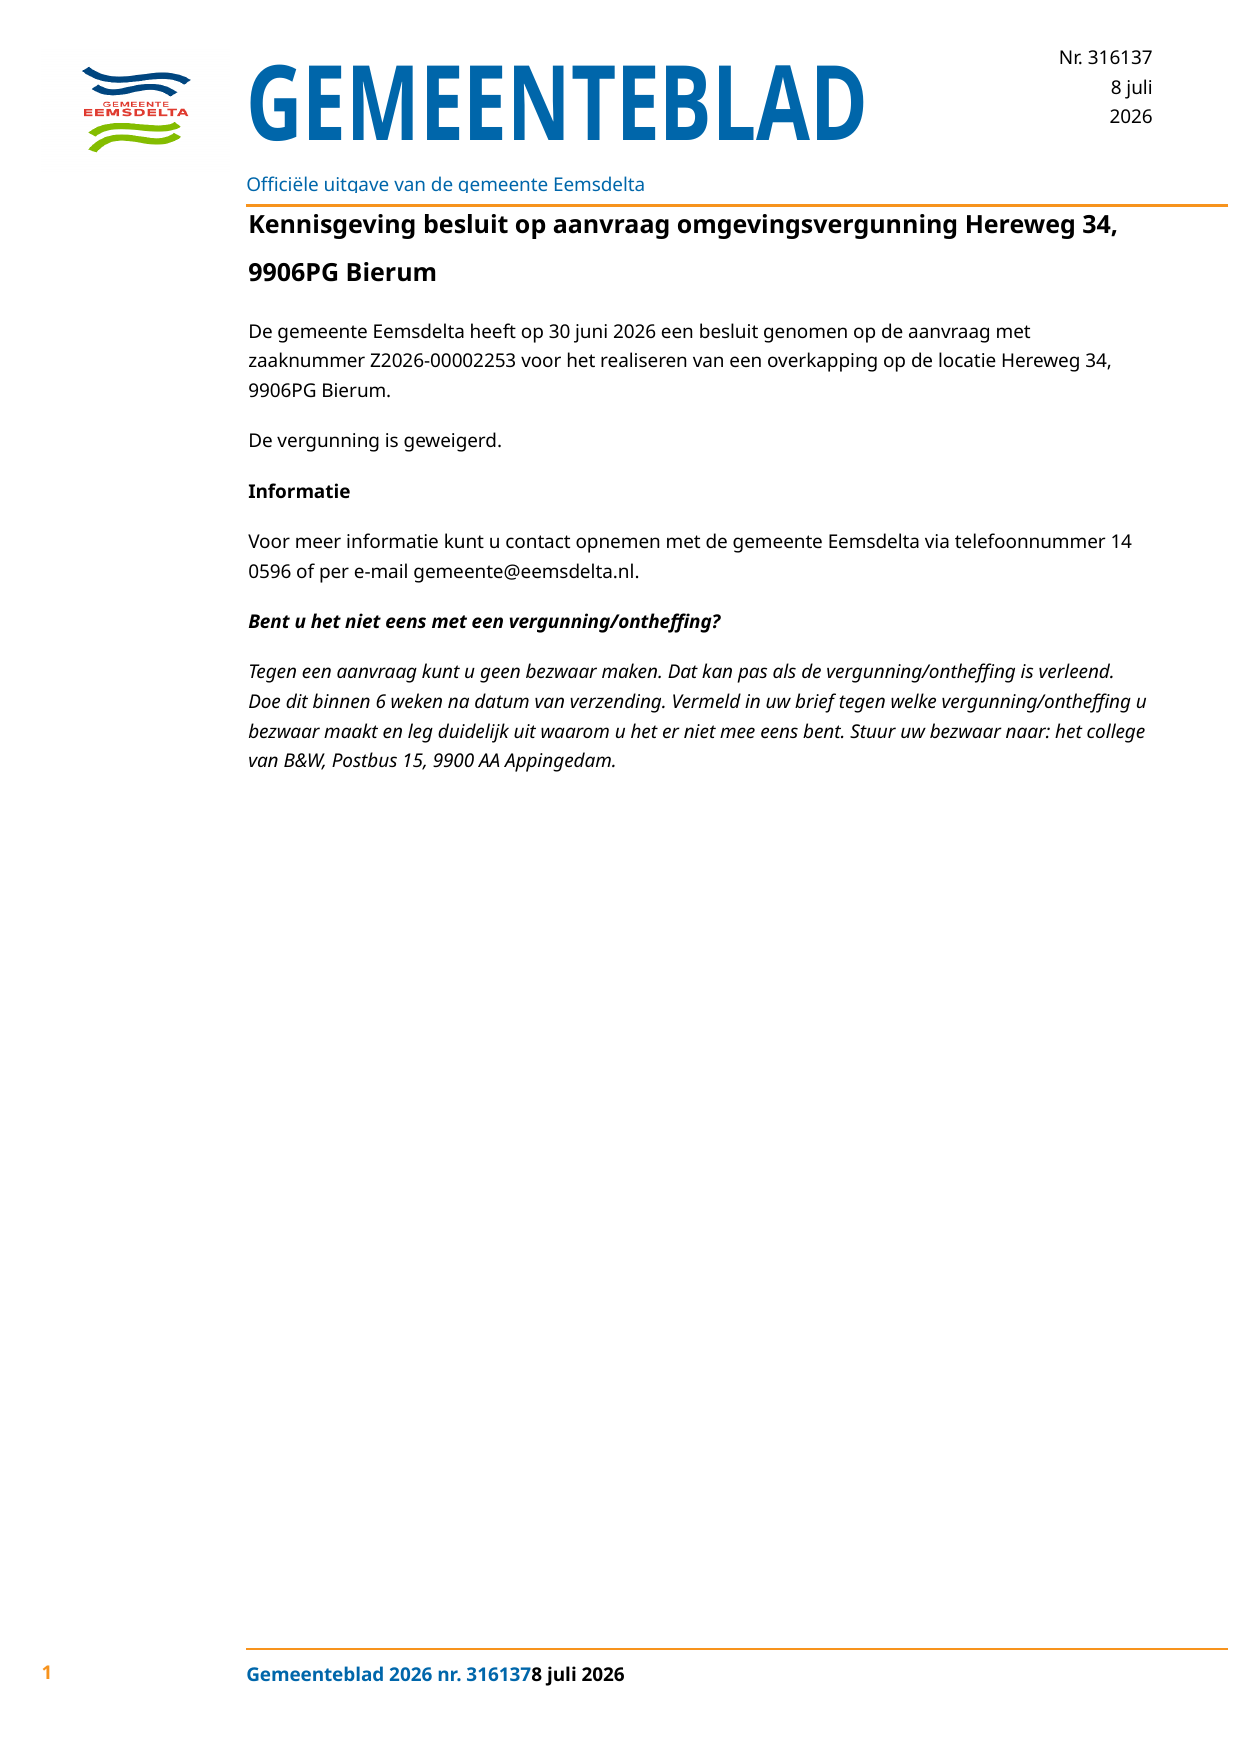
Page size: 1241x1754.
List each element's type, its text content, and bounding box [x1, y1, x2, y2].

text Tegen een aanvraag kunt u geen bezwaar maken. Dat kan pas als de vergunning/ontheffing is verleend. Doe dit binnen 6 weken na datum van verzending. Vermeld in uw brief tegen welke vergunning/ontheffing u bezwaar maakt en leg duidelijk uit waarom u het er niet mee eens bent. Stuur uw bezwaar naar: het college van B&W, Postbus 15, 9900 AA Appingedam. [248, 659, 1152, 773]
picture [41, 47, 231, 172]
text Kennisgeving besluit op aanvraag omgevingsvergunning Hereweg 34, 9906PG Bierum [248, 207, 1152, 288]
text Informatie [248, 478, 1152, 504]
text Voor meer informatie kunt u contact opnemen met de gemeente Eemsdelta via telefoonnummer 14 0596 of per e-mail gemeente@eemsdelta.nl. [248, 528, 1152, 584]
text De vergunning is geweigerd. [248, 427, 1152, 453]
text De gemeente Eemsdelta heeft op 30 juni 2026 een besluit genomen op de aanvraag met zaaknummer Z2026-00002253 voor het realiseren van een overkapping op de locatie Hereweg 34, 9906PG Bierum. [248, 318, 1152, 403]
text Bent u het niet eens met een vergunning/ontheffing? [248, 608, 1152, 634]
